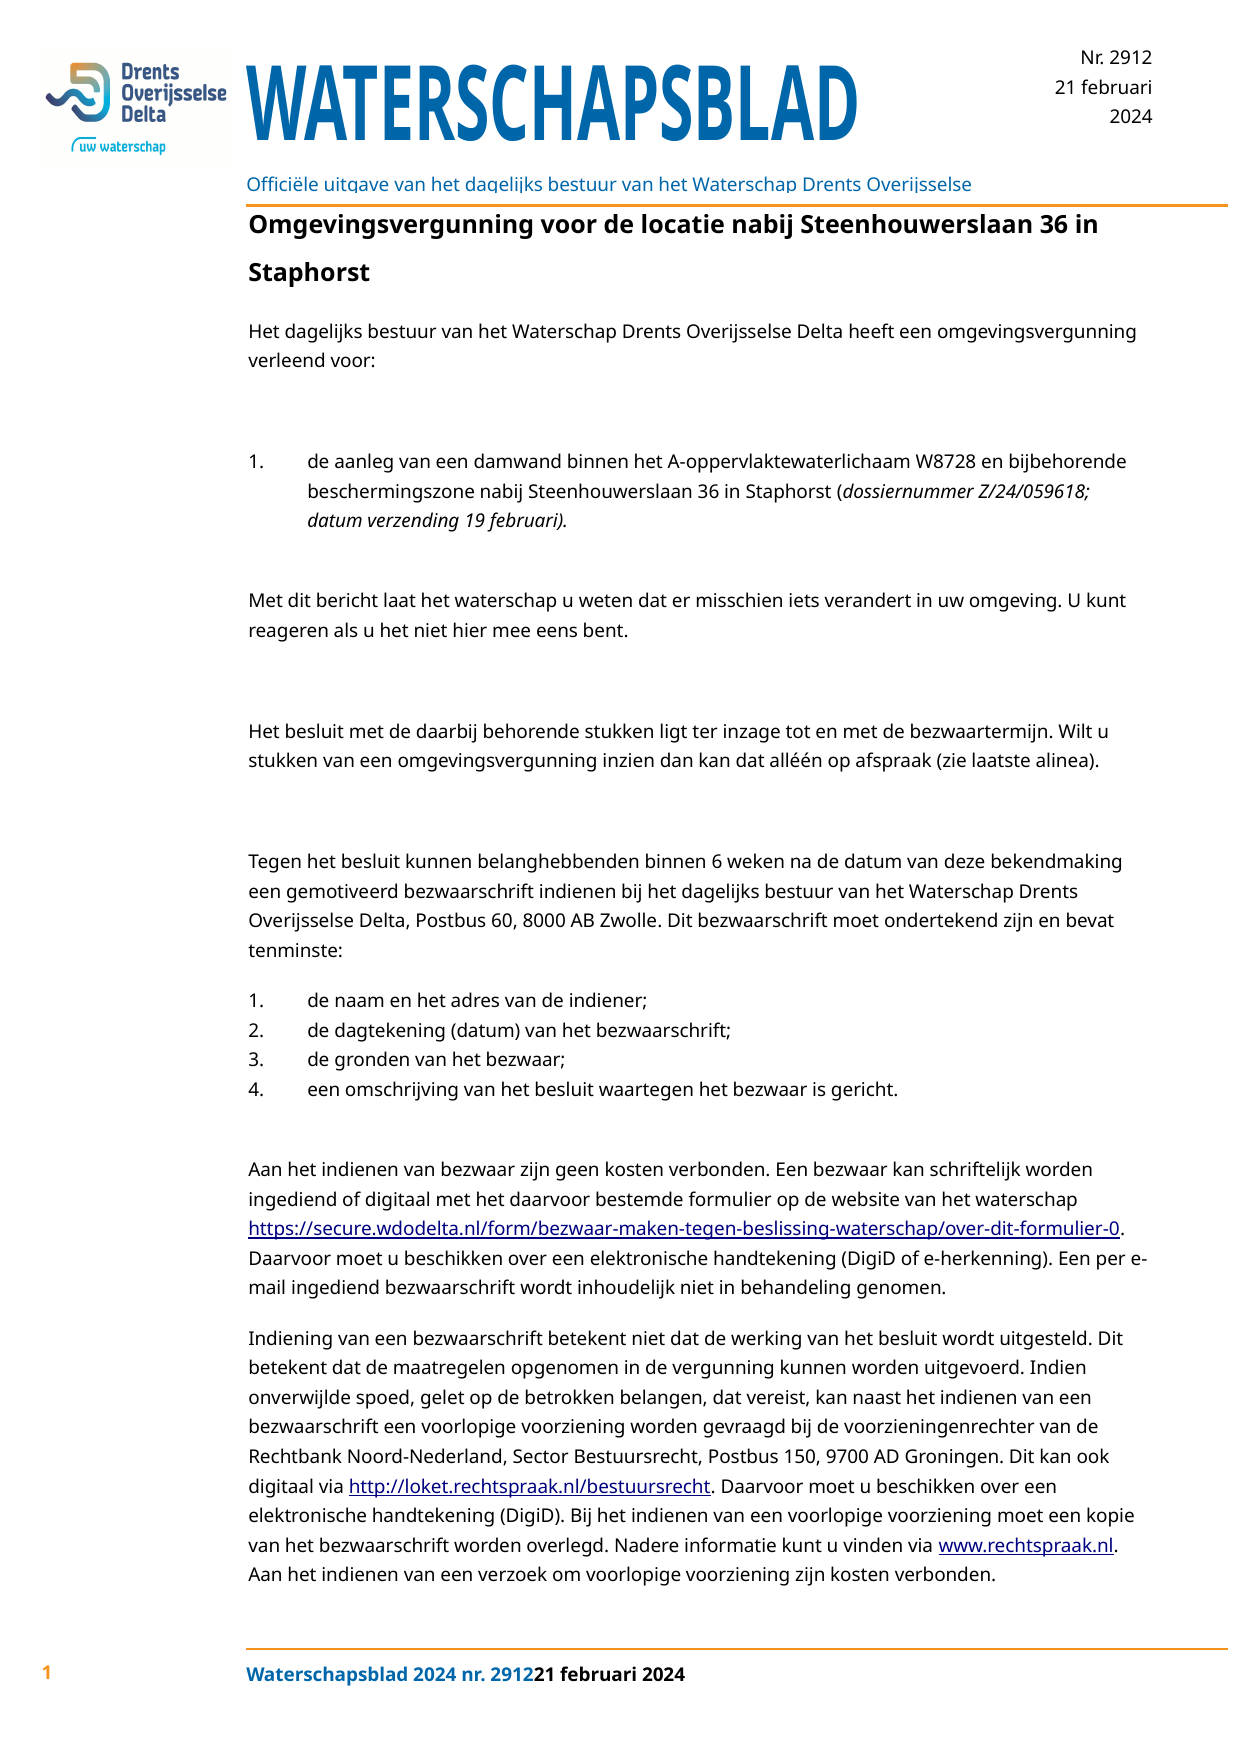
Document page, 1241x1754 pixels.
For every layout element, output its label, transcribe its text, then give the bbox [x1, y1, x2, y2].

list een omschrijving van het besluit waartegen het bezwaar is gericht. [248, 1076, 1152, 1102]
text Aan het indienen van bezwaar zijn geen kosten verbonden. Een bezwaar kan schriftelijk worden ingediend of digitaal met het daarvoor bestemde formulier op de website van het waterschap https://secure.wdodelta.nl/form/bezwaar-maken-tegen-beslissing-waterschap/over-dit-formulier-0. Daarvoor moet u beschikken over een elektronische handtekening (DigiD of e-herkenning). Een per e-mail ingediend bezwaarschrift wordt inhoudelijk niet in behandeling genomen. [248, 1156, 1152, 1300]
text Indiening van een bezwaarschrift betekent niet dat de werking van het besluit wordt uitgesteld. Dit betekent dat de maatregelen opgenomen in de vergunning kunnen worden uitgevoerd. Indien onverwijlde spoed, gelet op de betrokken belangen, dat vereist, kan naast het indienen van een bezwaarschrift een voorlopige voorziening worden gevraagd bij de voorzieningenrechter van de Rechtbank Noord-Nederland, Sector Bestuursrecht, Postbus 150, 9700 AD Groningen. Dit kan ook digitaal via http://loket.rechtspraak.nl/bestuursrecht. Daarvoor moet u beschikken over een elektronische handtekening (DigiD). Bij het indienen van een voorlopige voorziening moet een kopie van het bezwaarschrift worden overlegd. Nadere informatie kunt u vinden via www.rechtspraak.nl. Aan het indienen van een verzoek om voorlopige voorziening zijn kosten verbonden. [248, 1325, 1152, 1587]
picture [41, 47, 231, 172]
text Omgevingsvergunning voor de locatie nabij Steenhouwerslaan 36 in Staphorst [248, 207, 1152, 288]
list de naam en het adres van de indiener; [248, 987, 1152, 1013]
text Het dagelijks bestuur van het Waterschap Drents Overijsselse Delta heeft een omgevingsvergunning verleend voor: [248, 318, 1152, 373]
text Met dit bericht laat het waterschap u weten dat er misschien iets verandert in uw omgeving. U kunt reageren als u het niet hier mee eens bent. [248, 587, 1152, 643]
list de gronden van het bezwaar; [248, 1047, 1152, 1072]
list de aanleg van een damwand binnen het A-oppervlaktewaterlichaam W8728 en bijbehorende beschermingszone nabij Steenhouwerslaan 36 in Staphorst (dossiernummer Z/24/059618; datum verzending 19 februari). [248, 448, 1152, 533]
list de dagtekening (datum) van het bezwaarschrift; [248, 1017, 1152, 1043]
text Het besluit met de daarbij behorende stukken ligt ter inzage tot en met de bezwaartermijn. Wilt u stukken van een omgevingsvergunning inzien dan kan dat alléén op afspraak (zie laatste alinea). [248, 718, 1152, 773]
text Tegen het besluit kunnen belanghebbenden binnen 6 weken na de datum van deze bekendmaking een gemotiveerd bezwaarschrift indienen bij het dagelijks bestuur van het Waterschap Drents Overijsselse Delta, Postbus 60, 8000 AB Zwolle. Dit bezwaarschrift moet ondertekend zijn en bevat tenminste: [248, 848, 1152, 963]
